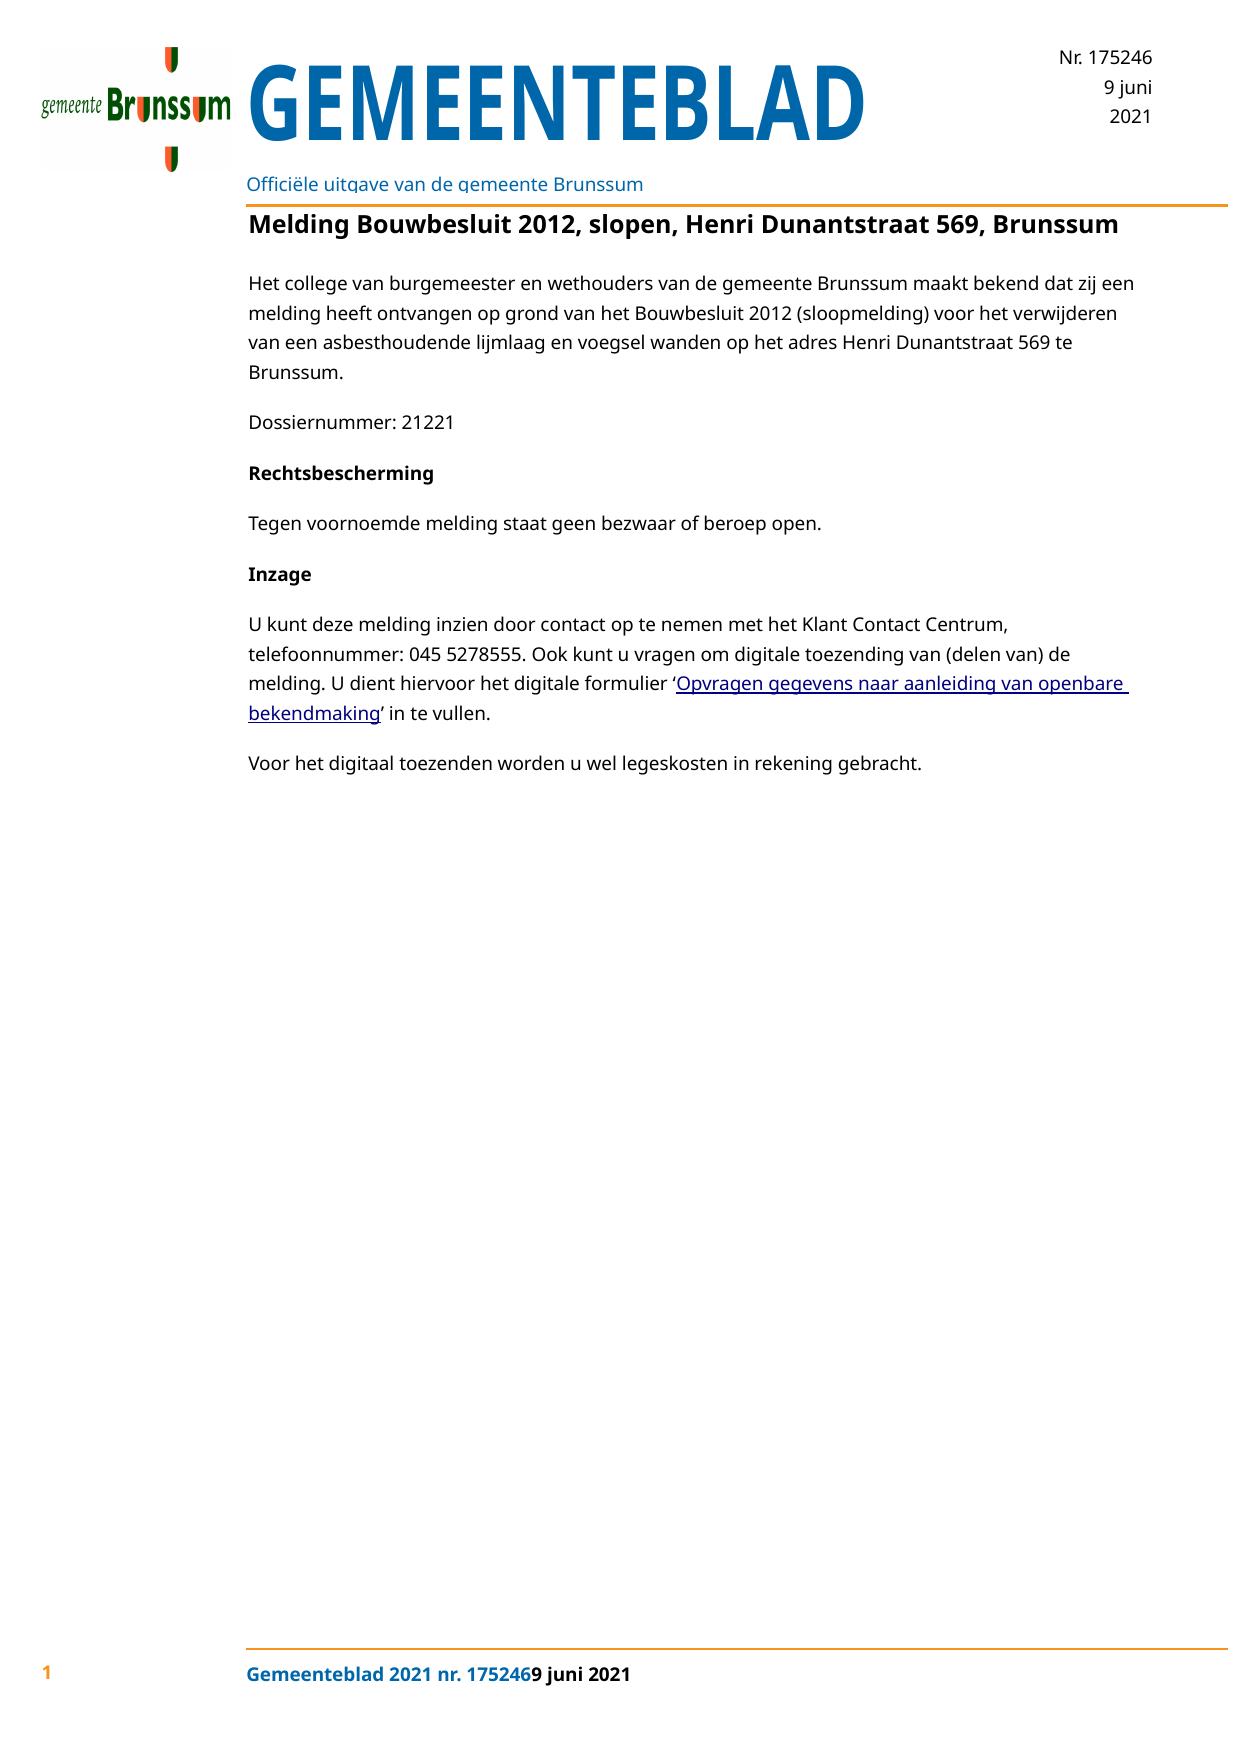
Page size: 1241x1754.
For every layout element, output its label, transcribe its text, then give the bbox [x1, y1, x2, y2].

text Rechtsbescherming [248, 460, 1152, 486]
text Het college van burgemeester en wethouders van de gemeente Brunssum maakt bekend dat zij een melding heeft ontvangen op grond van het Bouwbesluit 2012 (sloopmelding) voor het verwijderen van een asbesthoudende lijmlaag en voegsel wanden op het adres Henri Dunantstraat 569 te Brunssum. [248, 270, 1152, 385]
text U kunt deze melding inzien door contact op te nemen met het Klant Contact Centrum, telefoonnummer: 045 5278555. Ook kunt u vragen om digitale toezending van (delen van) de melding. U dient hiervoor het digitale formulier ‘Opvragen gegevens naar aanleiding van openbare bekendmaking’ in te vullen. [248, 611, 1152, 726]
picture [41, 47, 231, 172]
text Tegen voornoemde melding staat geen bezwaar of beroep open. [248, 510, 1152, 536]
text Dossiernummer: 21221 [248, 409, 1152, 435]
text Melding Bouwbesluit 2012, slopen, Henri Dunantstraat 569, Brunssum [248, 207, 1152, 241]
text Voor het digitaal toezenden worden u wel legeskosten in rekening gebracht. [248, 750, 1152, 776]
text Inzage [248, 561, 1152, 586]
